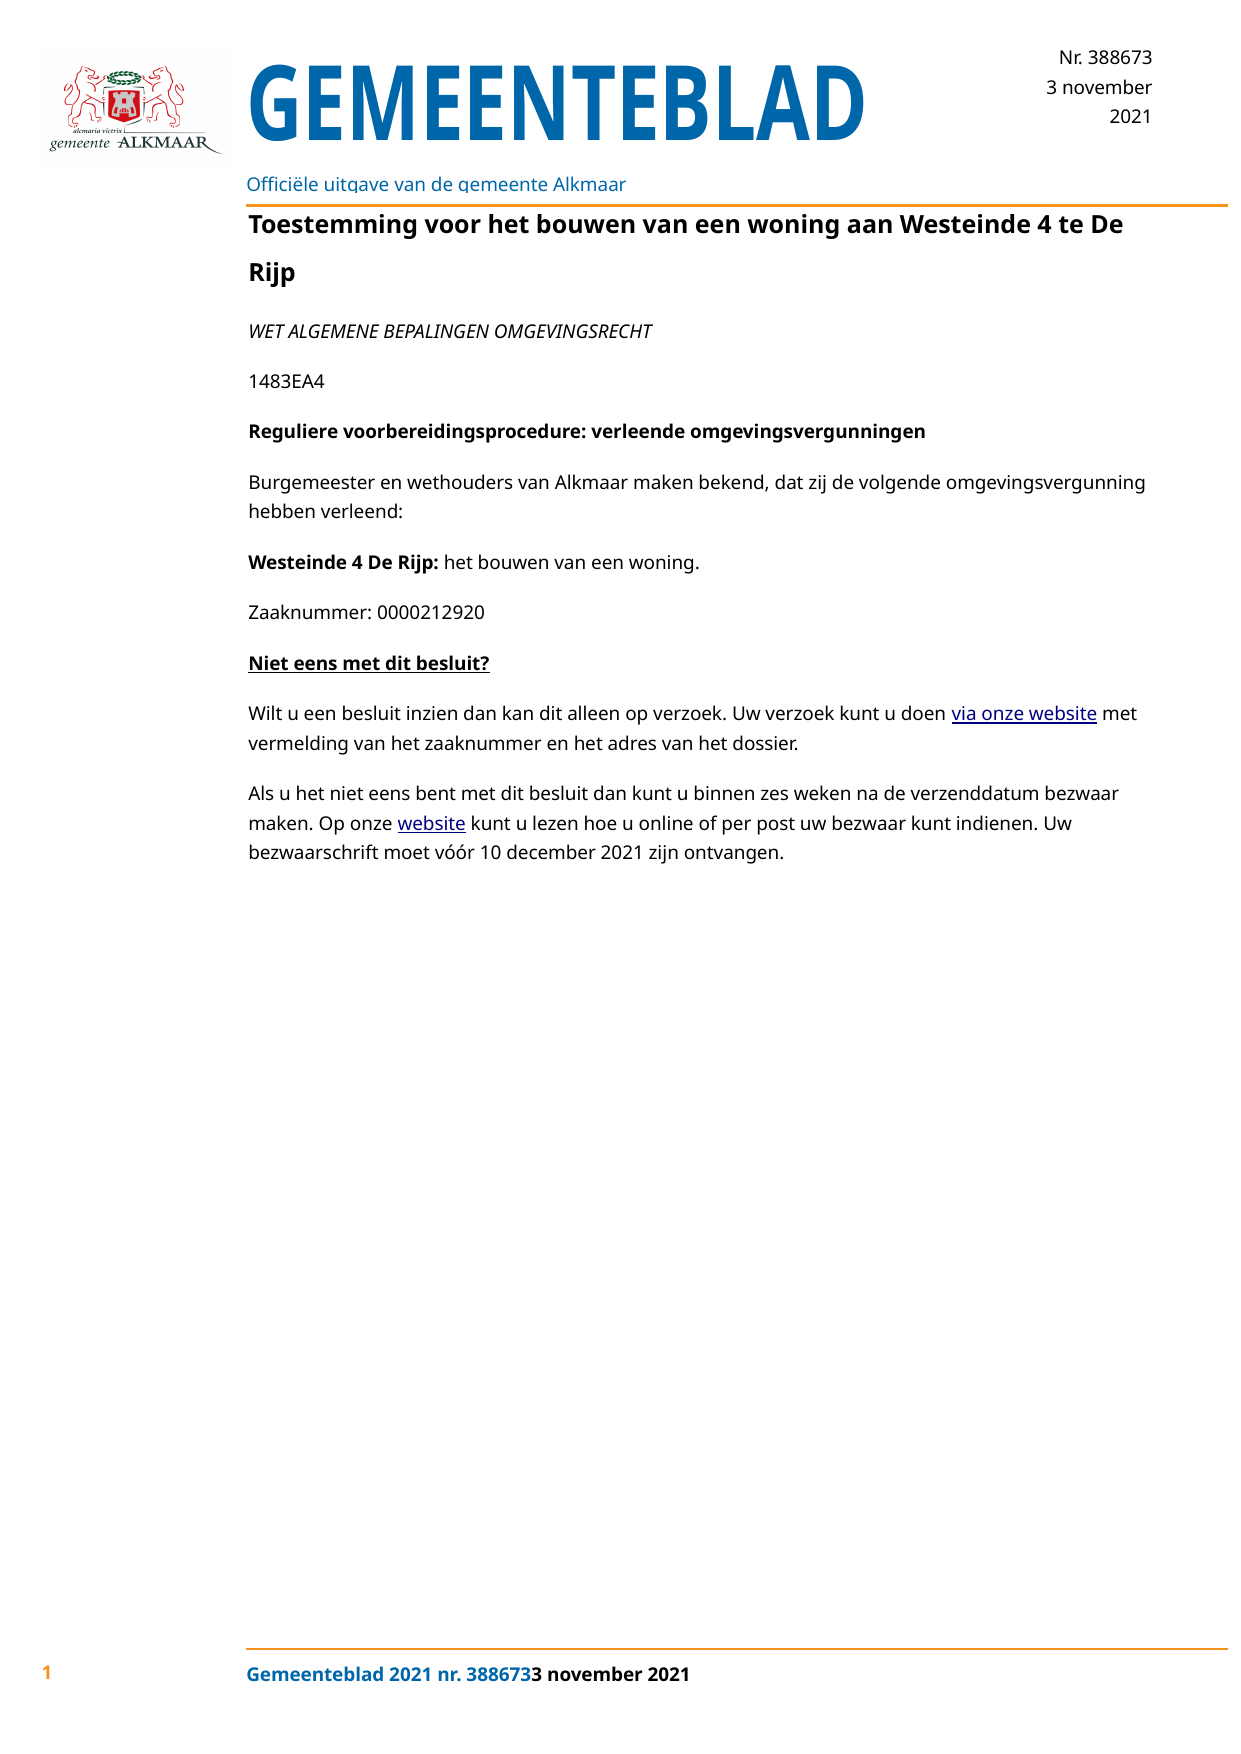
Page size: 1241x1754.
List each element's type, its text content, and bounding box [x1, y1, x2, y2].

text Reguliere voorbereidingsprocedure: verleende omgevingsvergunningen [248, 419, 1152, 444]
text Als u het niet eens bent met dit besluit dan kunt u binnen zes weken na de verzenddatum bezwaar maken. Op onze website kunt u lezen hoe u online of per post uw bezwaar kunt indienen. Uw bezwaarschrift moet vóór 10 december 2021 zijn ontvangen. [248, 780, 1152, 865]
text Westeinde 4 De Rijp: het bouwen van een woning. [248, 549, 1152, 575]
text Zaaknummer: 0000212920 [248, 599, 1152, 625]
picture [41, 47, 231, 172]
text Toestemming voor het bouwen van een woning aan Westeinde 4 te De Rijp [248, 207, 1152, 288]
text Niet eens met dit besluit? [248, 650, 1152, 676]
text 1483EA4 [248, 368, 1152, 394]
text WET ALGEMENE BEPALINGEN OMGEVINGSRECHT [248, 318, 1152, 344]
text Burgemeester en wethouders van Alkmaar maken bekend, dat zij de volgende omgevingsvergunning hebben verleend: [248, 469, 1152, 524]
text Wilt u een besluit inzien dan kan dit alleen op verzoek. Uw verzoek kunt u doen via onze website met vermelding van het zaaknummer en het adres van het dossier. [248, 700, 1152, 756]
